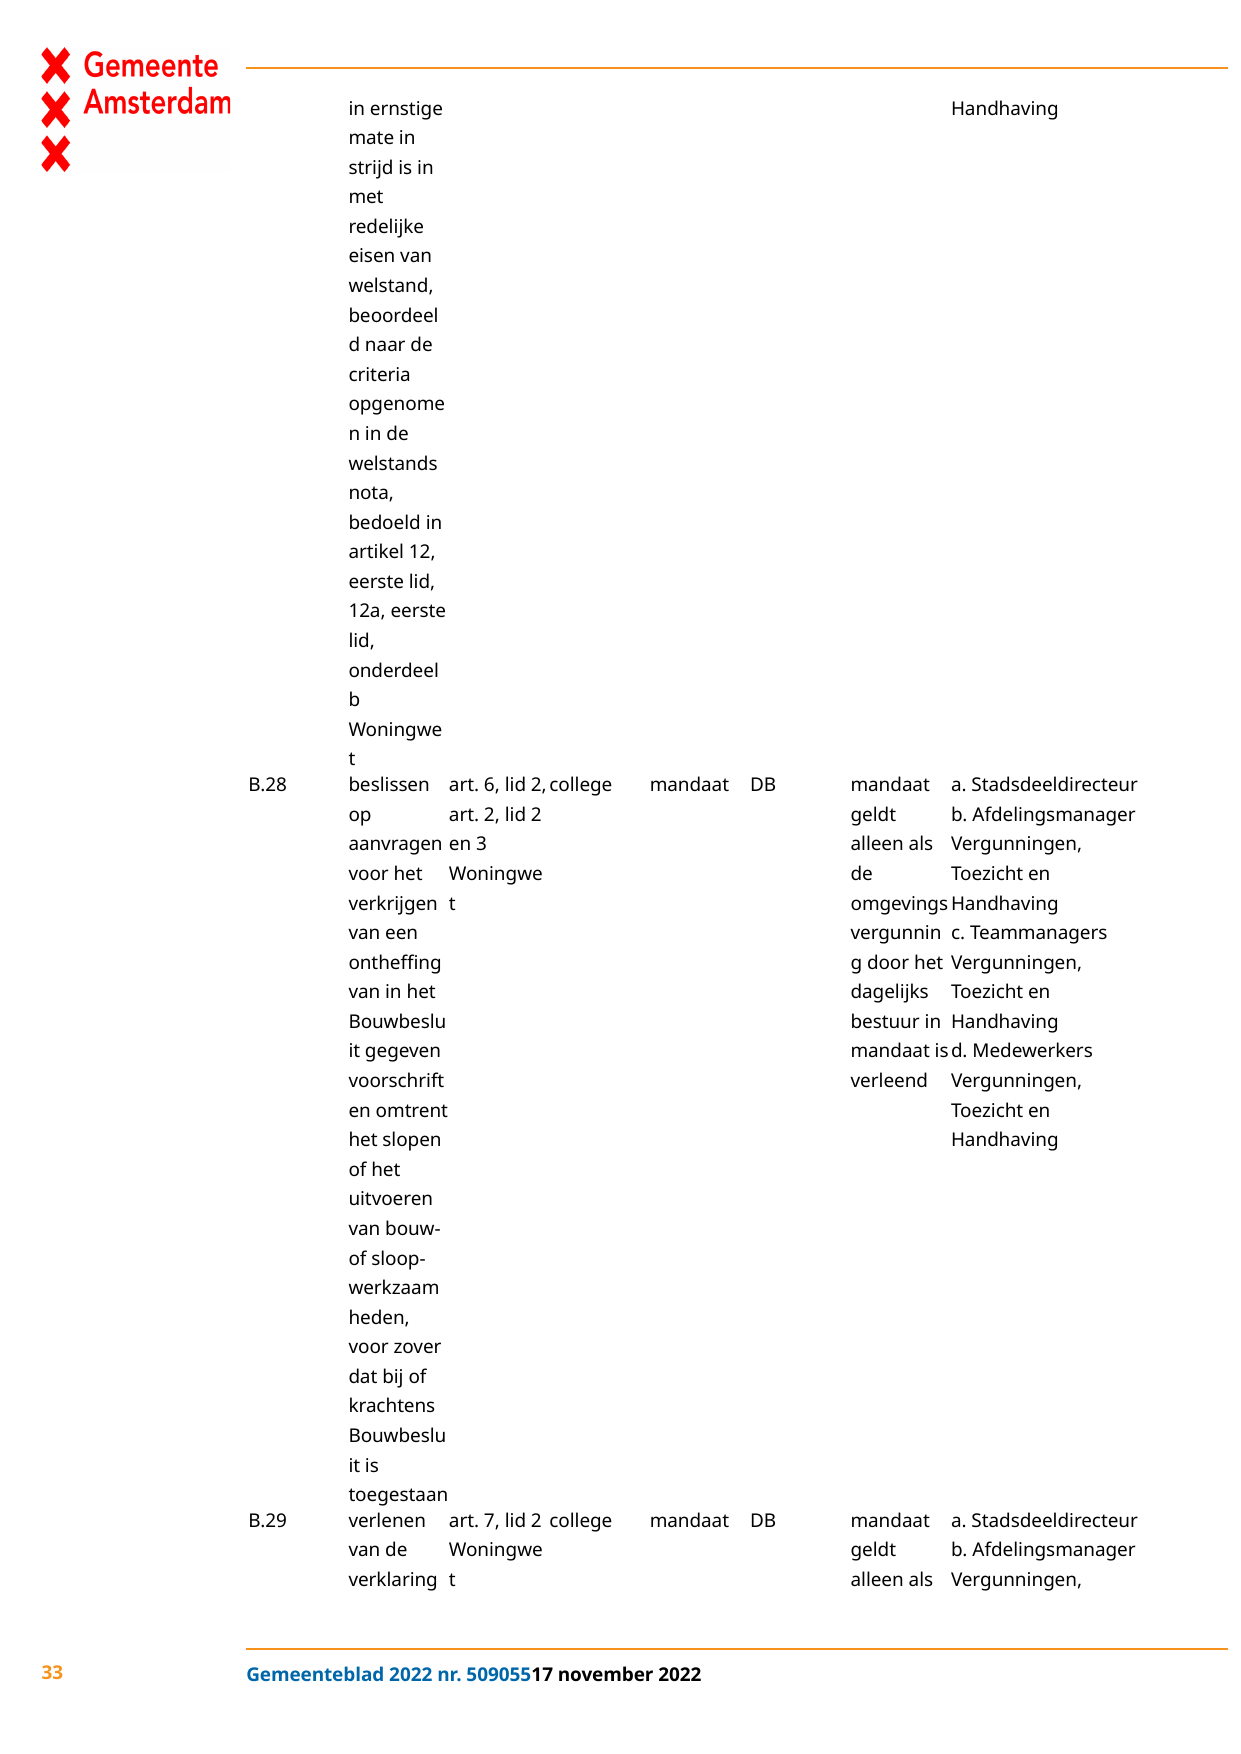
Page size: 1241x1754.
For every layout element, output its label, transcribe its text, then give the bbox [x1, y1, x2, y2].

table_cell mandaat [650, 1507, 750, 1592]
table_cell mandaat [650, 771, 750, 1507]
table_cell [650, 95, 750, 771]
table_cell a. Stadsdeeldirecteur b. Afdelingsmanager Vergunningen, Toezicht en Handhaving c. Teammanagers Vergunningen, Toezicht en Handhaving d. Medewerkers Vergunningen, Toezicht en Handhaving [951, 771, 1152, 1507]
picture [41, 47, 231, 172]
table_cell Handhaving [951, 95, 1152, 771]
table_cell B.28 [248, 771, 348, 1507]
table_cell a. Stadsdeeldirecteur b. Afdelingsmanager Vergunningen, [951, 1507, 1152, 1592]
table_cell art. 6, lid 2, art. 2, lid 2 en 3 Woningwet [449, 771, 549, 1507]
table_cell beslissen op aanvragen voor het verkrijgen van een ontheffing van in het Bouwbesluit gegeven voorschriften omtrent het slopen of het uitvoeren van bouw- of sloop-werkzaamheden, voor zover dat bij of krachtens Bouwbesluit is toegestaan [348, 771, 449, 1507]
table_cell [850, 95, 951, 771]
table_cell [750, 95, 850, 771]
table_cell art. 7, lid 2 Woningwet [449, 1507, 549, 1592]
table_cell [248, 95, 348, 771]
table_cell mandaat geldt alleen als [850, 1507, 951, 1592]
table_cell [549, 95, 649, 771]
table_cell B.29 [248, 1507, 348, 1592]
table_cell college [549, 771, 649, 1507]
table_cell verlenen van de verklaring [348, 1507, 449, 1592]
table_cell mandaat geldt alleen als de omgevingsvergunning door het dagelijks bestuur in mandaat is verleend [850, 771, 951, 1507]
table_cell DB [750, 1507, 850, 1592]
table_cell DB [750, 771, 850, 1507]
table_cell [449, 95, 549, 771]
table_cell college [549, 1507, 649, 1592]
table_cell in ernstige mate in strijd is in met redelijke eisen van welstand, beoordeeld naar de criteria opgenomen in de welstandsnota, bedoeld in artikel 12, eerste lid, 12a, eerste lid, onderdeel b Woningwet [348, 95, 449, 771]
